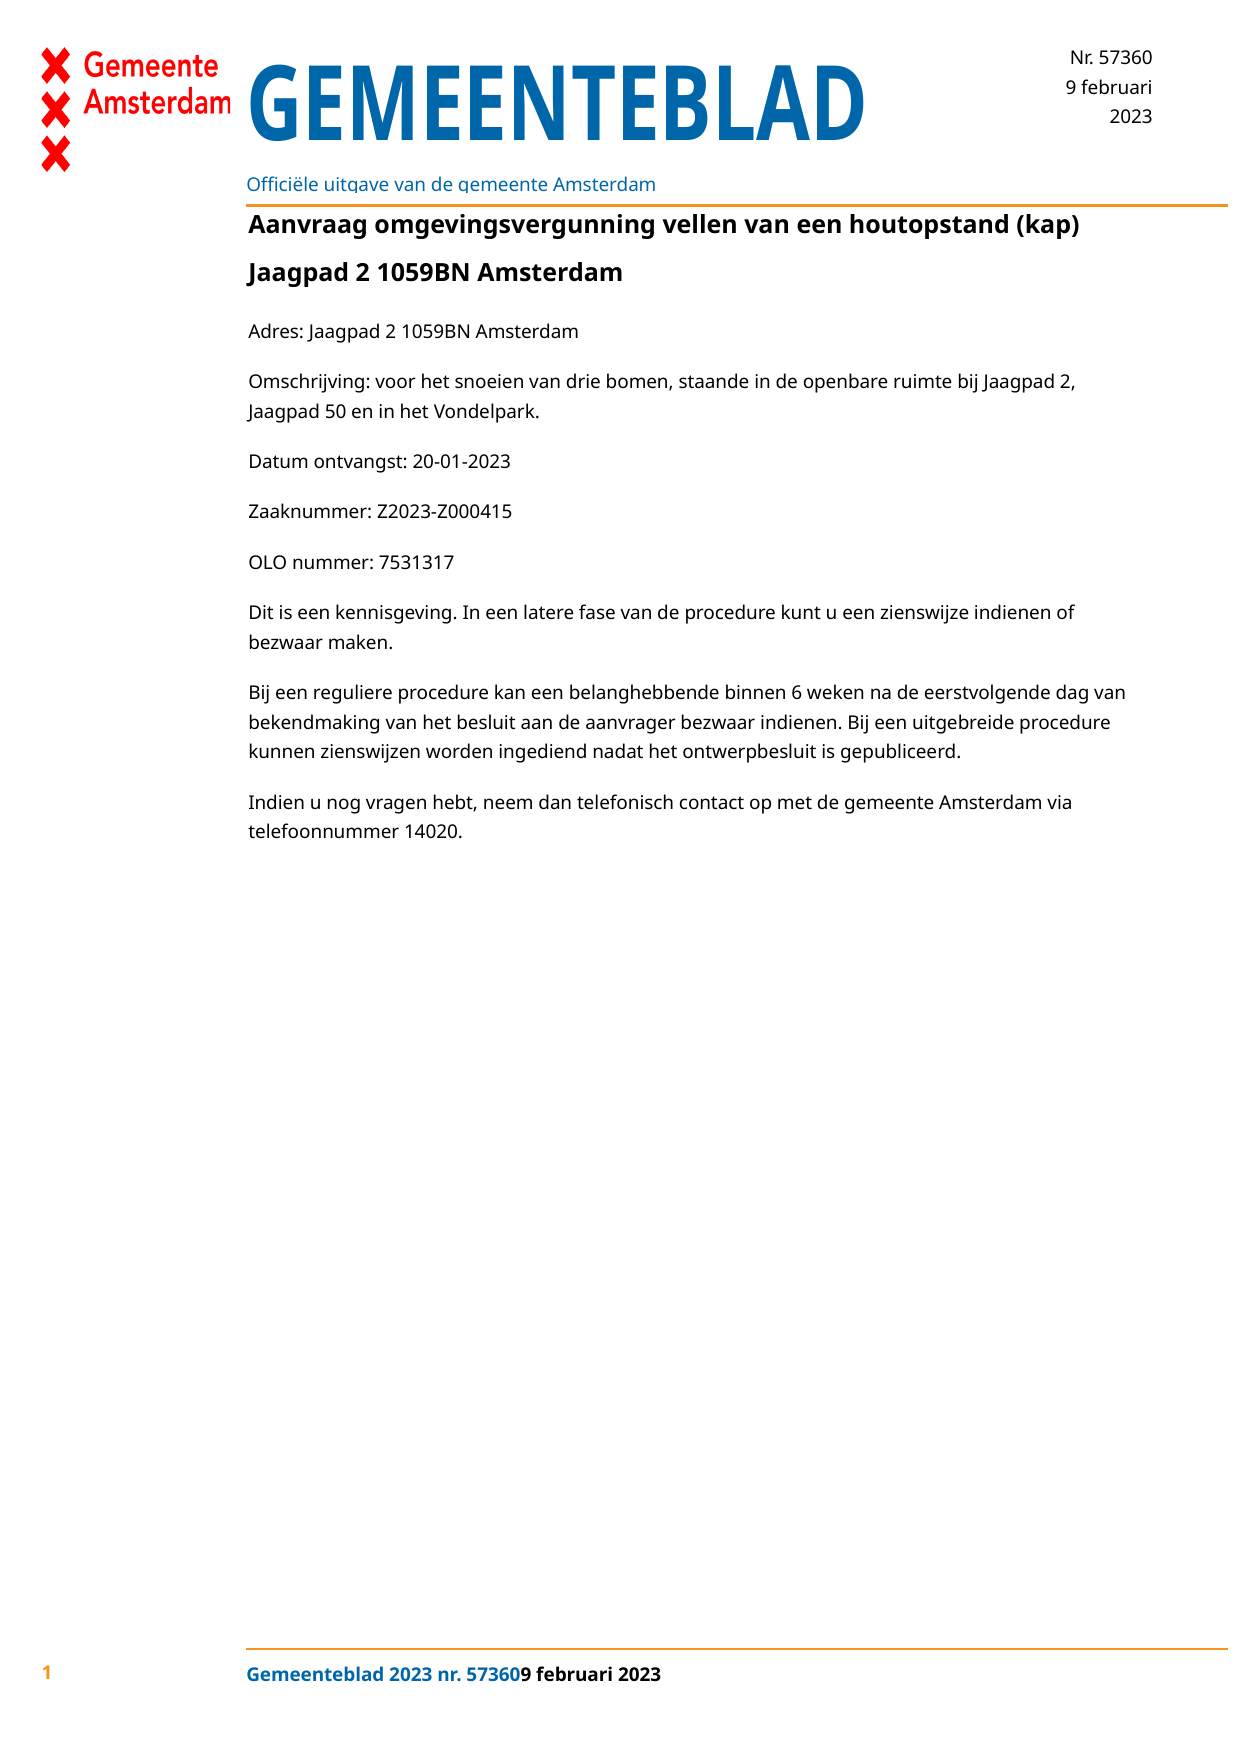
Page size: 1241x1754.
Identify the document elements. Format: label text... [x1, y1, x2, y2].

text Bij een reguliere procedure kan een belanghebbende binnen 6 weken na de eerstvolgende dag van bekendmaking van het besluit aan de aanvrager bezwaar indienen. Bij een uitgebreide procedure kunnen zienswijzen worden ingediend nadat het ontwerpbesluit is gepubliceerd. [248, 679, 1152, 764]
text Dit is een kennisgeving. In een latere fase van de procedure kunt u een zienswijze indienen of bezwaar maken. [248, 599, 1152, 655]
text Datum ontvangst: 20-01-2023 [248, 448, 1152, 474]
text OLO nummer: 7531317 [248, 549, 1152, 575]
text Zaaknummer: Z2023-Z000415 [248, 499, 1152, 524]
text Adres: Jaagpad 2 1059BN Amsterdam [248, 318, 1152, 344]
picture [41, 47, 231, 172]
text Aanvraag omgevingsvergunning vellen van een houtopstand (kap) Jaagpad 2 1059BN Amsterdam [248, 207, 1152, 288]
text Omschrijving: voor het snoeien van drie bomen, staande in de openbare ruimte bij Jaagpad 2, Jaagpad 50 en in het Vondelpark. [248, 368, 1152, 424]
text Indien u nog vragen hebt, neem dan telefonisch contact op met de gemeente Amsterdam via telefoonnummer 14020. [248, 789, 1152, 844]
